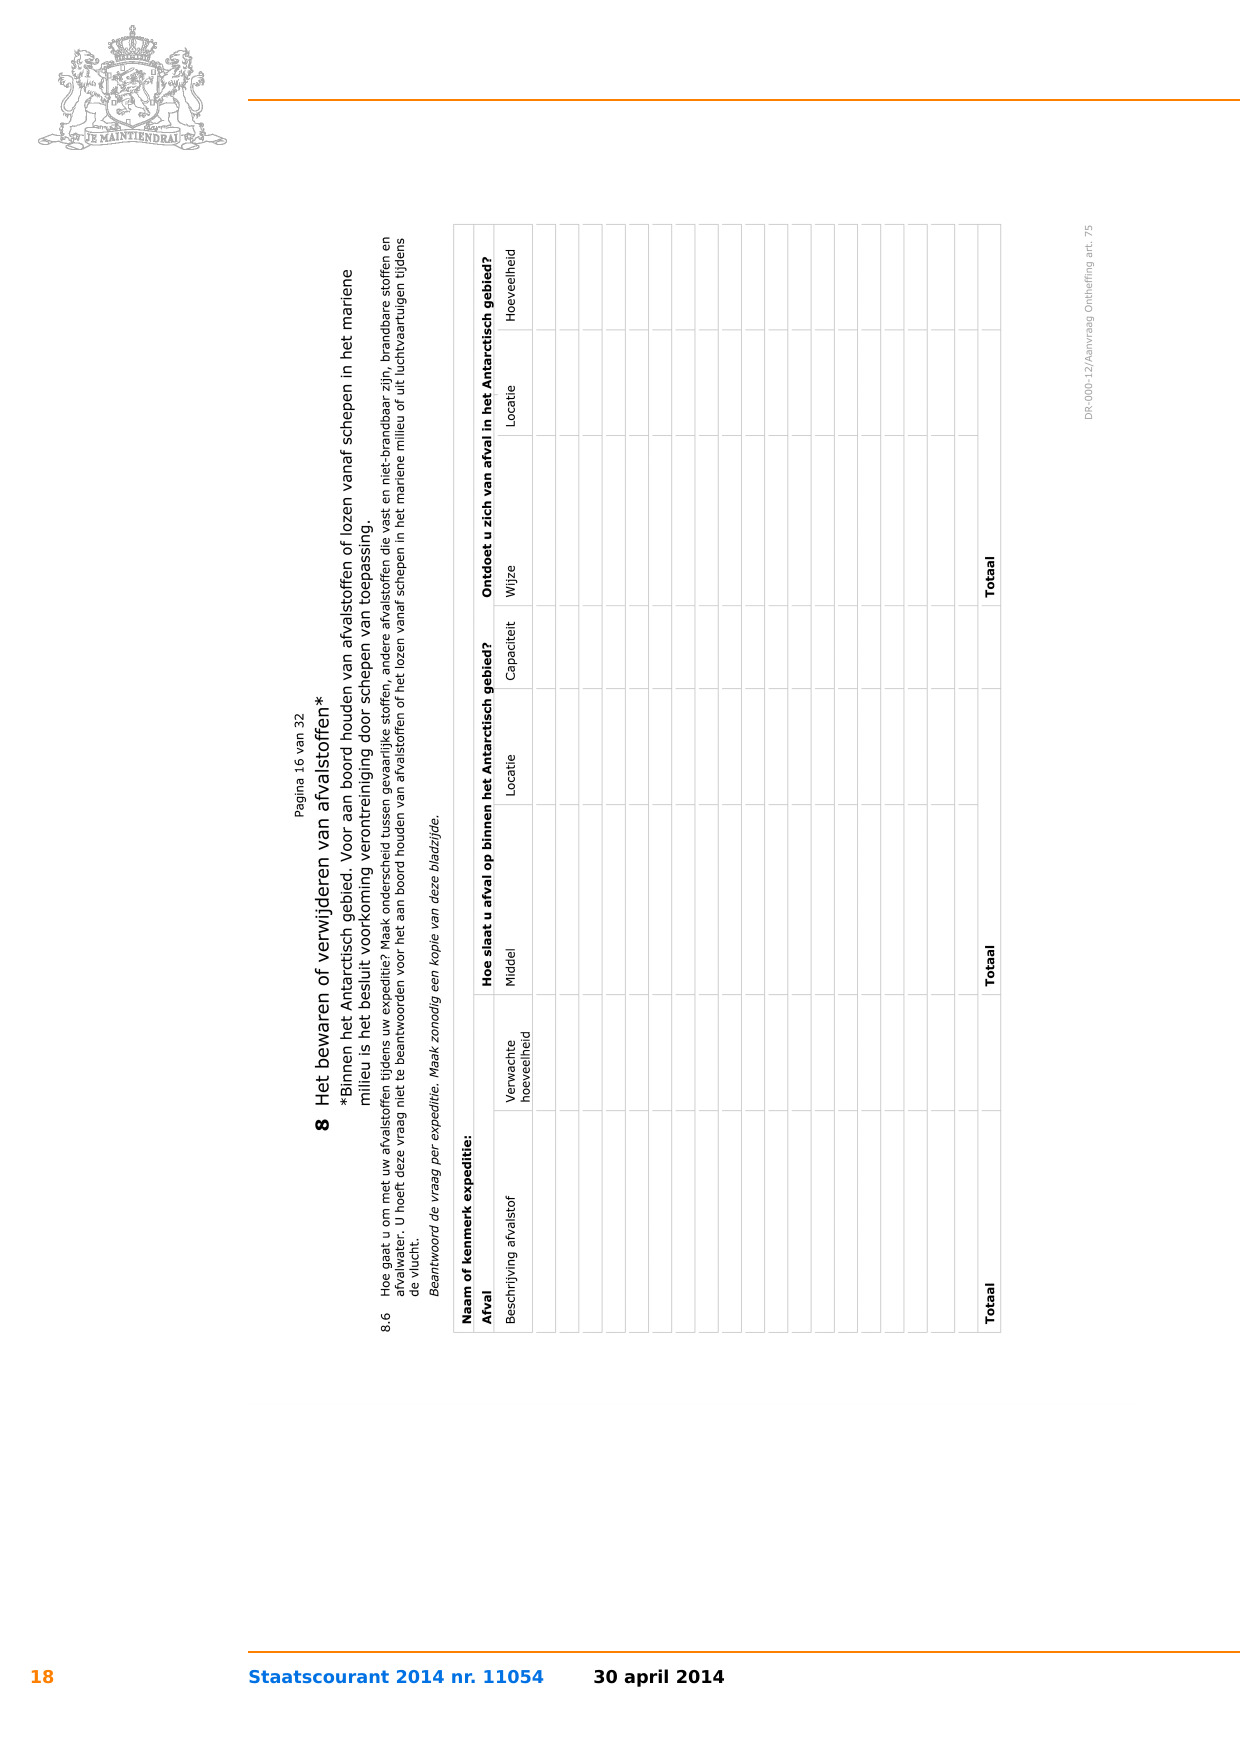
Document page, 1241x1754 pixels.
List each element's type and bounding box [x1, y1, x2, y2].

picture [248, 151, 1134, 1404]
picture [38, 25, 227, 150]
